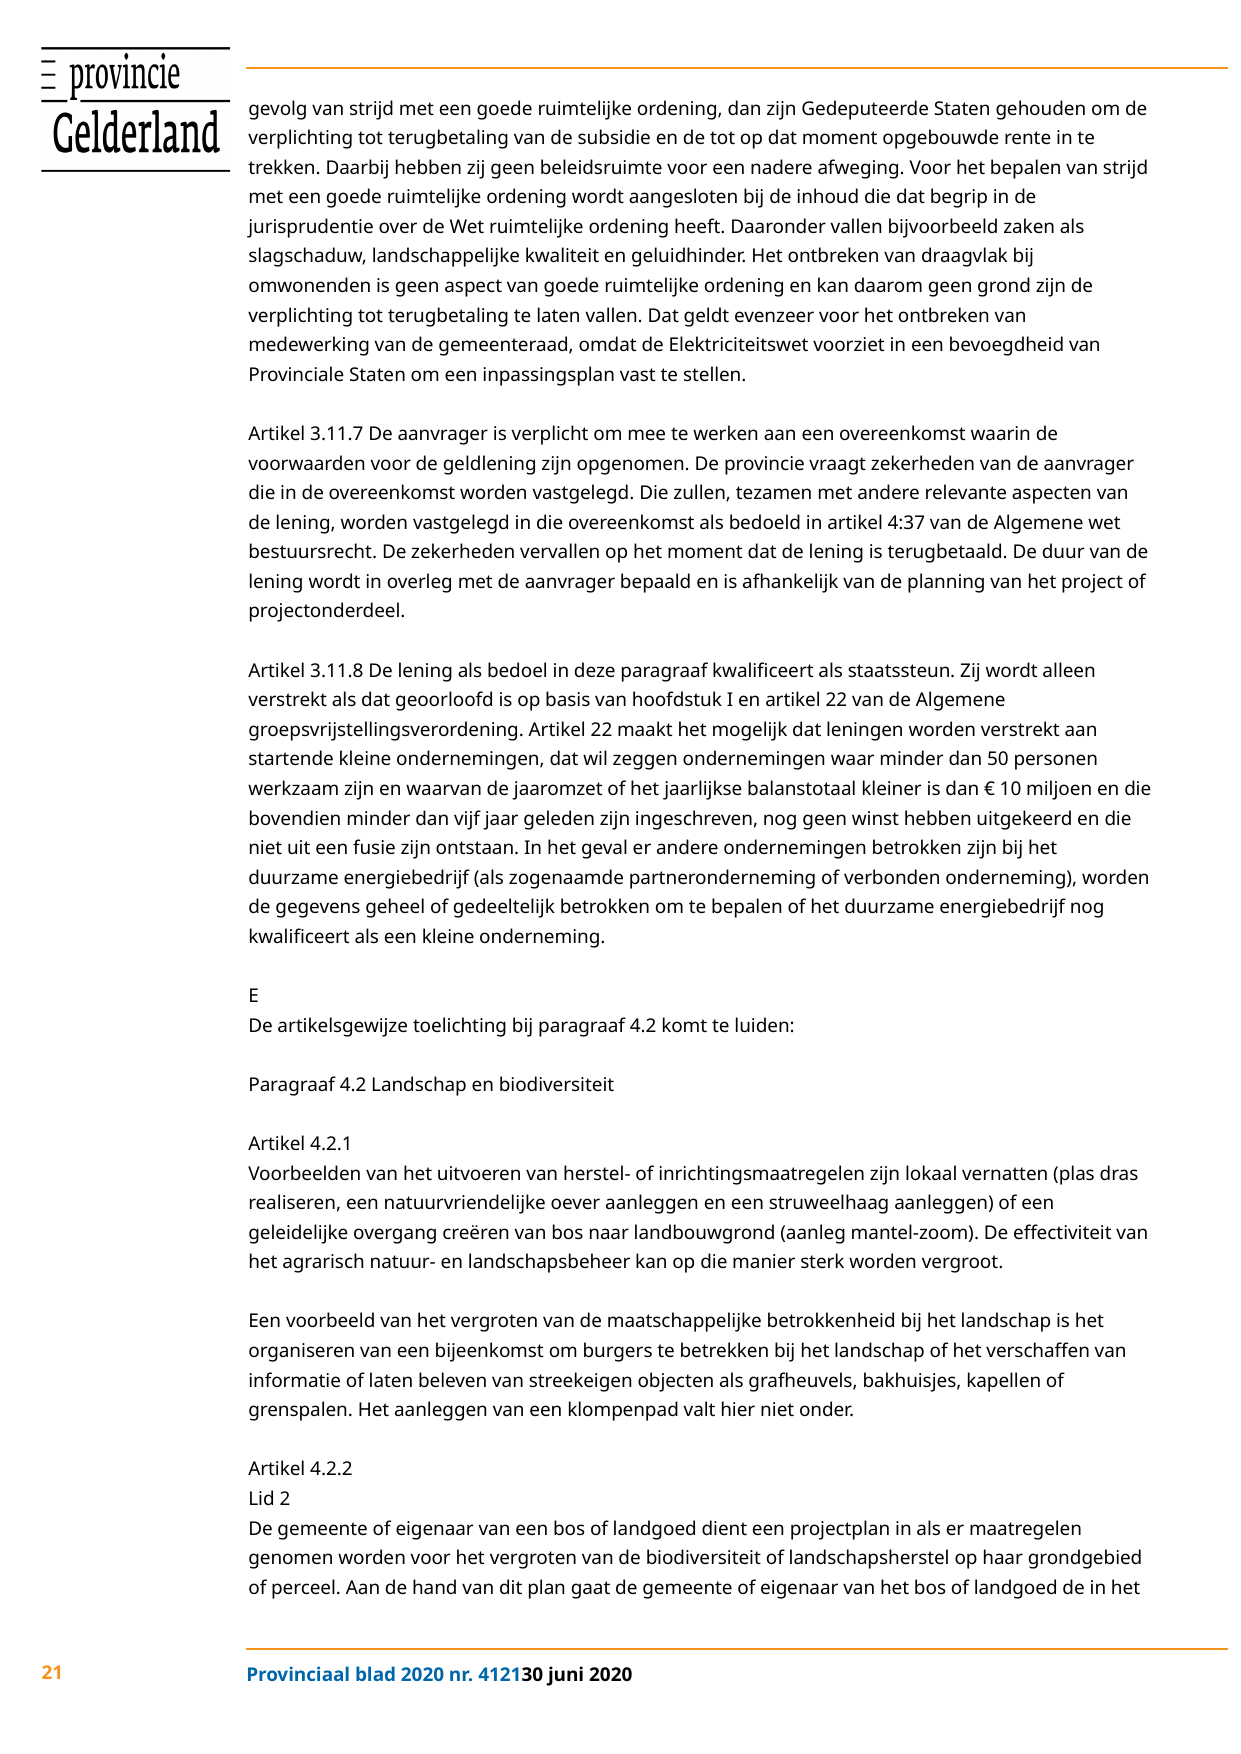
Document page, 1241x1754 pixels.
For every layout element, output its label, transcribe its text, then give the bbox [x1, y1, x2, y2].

text Artikel 3.11.8 De lening als bedoel in deze paragraaf kwalificeert als staatssteun. Zij wordt alleen verstrekt als dat geoorloofd is op basis van hoofdstuk I en artikel 22 van de Algemene groepsvrijstellingsverordening. Artikel 22 maakt het mogelijk dat leningen worden verstrekt aan startende kleine ondernemingen, dat wil zeggen ondernemingen waar minder dan 50 personen werkzaam zijn en waarvan de jaaromzet of het jaarlijkse balanstotaal kleiner is dan € 10 miljoen en die bovendien minder dan vijf jaar geleden zijn ingeschreven, nog geen winst hebben uitgekeerd en die niet uit een fusie zijn ontstaan. In het geval er andere ondernemingen betrokken zijn bij het duurzame energiebedrijf (als zogenaamde partneronderneming of verbonden onderneming), worden de gegevens geheel of gedeeltelijk betrokken om te bepalen of het duurzame energiebedrijf nog kwalificeert als een kleine onderneming. [248, 657, 1152, 949]
text Voorbeelden van het uitvoeren van herstel- of inrichtingsmaatregelen zijn lokaal vernatten (plas dras realiseren, een natuurvriendelijke oever aanleggen en een struweelhaag aanleggen) of een geleidelijke overgang creëren van bos naar landbouwgrond (aanleg mantel-zoom). De effectiviteit van het agrarisch natuur- en landschapsbeheer kan op die manier sterk worden vergroot. [248, 1160, 1152, 1274]
text gevolg van strijd met een goede ruimtelijke ordening, dan zijn Gedeputeerde Staten gehouden om de verplichting tot terugbetaling van de subsidie en de tot op dat moment opgebouwde rente in te trekken. Daarbij hebben zij geen beleidsruimte voor een nadere afweging. Voor het bepalen van strijd met een goede ruimtelijke ordening wordt aangesloten bij de inhoud die dat begrip in de jurisprudentie over de Wet ruimtelijke ordening heeft. Daaronder vallen bijvoorbeeld zaken als slagschaduw, landschappelijke kwaliteit en geluidhinder. Het ontbreken van draagvlak bij omwonenden is geen aspect van goede ruimtelijke ordening en kan daarom geen grond zijn de verplichting tot terugbetaling te laten vallen. Dat geldt evenzeer voor het ontbreken van medewerking van de gemeenteraad, omdat de Elektriciteitswet voorziet in een bevoegdheid van Provinciale Staten om een inpassingsplan vast te stellen. [248, 95, 1152, 387]
text De artikelsgewijze toelichting bij paragraaf 4.2 komt te luiden: [248, 1012, 1152, 1038]
text De gemeente of eigenaar van een bos of landgoed dient een projectplan in als er maatregelen genomen worden voor het vergroten van de biodiversiteit of landschapsherstel op haar grondgebied of perceel. Aan de hand van dit plan gaat de gemeente of eigenaar van het bos of landgoed de in het [248, 1515, 1152, 1600]
text Paragraaf 4.2 Landschap en biodiversiteit [248, 1071, 1152, 1097]
picture [41, 47, 231, 172]
text E [248, 982, 1152, 1008]
text Artikel 4.2.1 [248, 1130, 1152, 1156]
text Artikel 4.2.2 [248, 1456, 1152, 1481]
text Artikel 3.11.7 De aanvrager is verplicht om mee te werken aan een overeenkomst waarin de voorwaarden voor de geldlening zijn opgenomen. De provincie vraagt zekerheden van de aanvrager die in de overeenkomst worden vastgelegd. Die zullen, tezamen met andere relevante aspecten van de lening, worden vastgelegd in die overeenkomst als bedoeld in artikel 4:37 van de Algemene wet bestuursrecht. De zekerheden vervallen op het moment dat de lening is terugbetaald. De duur van de lening wordt in overleg met de aanvrager bepaald en is afhankelijk van de planning van het project of projectonderdeel. [248, 420, 1152, 623]
text Lid 2 [248, 1485, 1152, 1511]
text Een voorbeeld van het vergroten van de maatschappelijke betrokkenheid bij het landschap is het organiseren van een bijeenkomst om burgers te betrekken bij het landschap of het verschaffen van informatie of laten beleven van streekeigen objecten als grafheuvels, bakhuisjes, kapellen of grenspalen. Het aanleggen van een klompenpad valt hier niet onder. [248, 1308, 1152, 1422]
